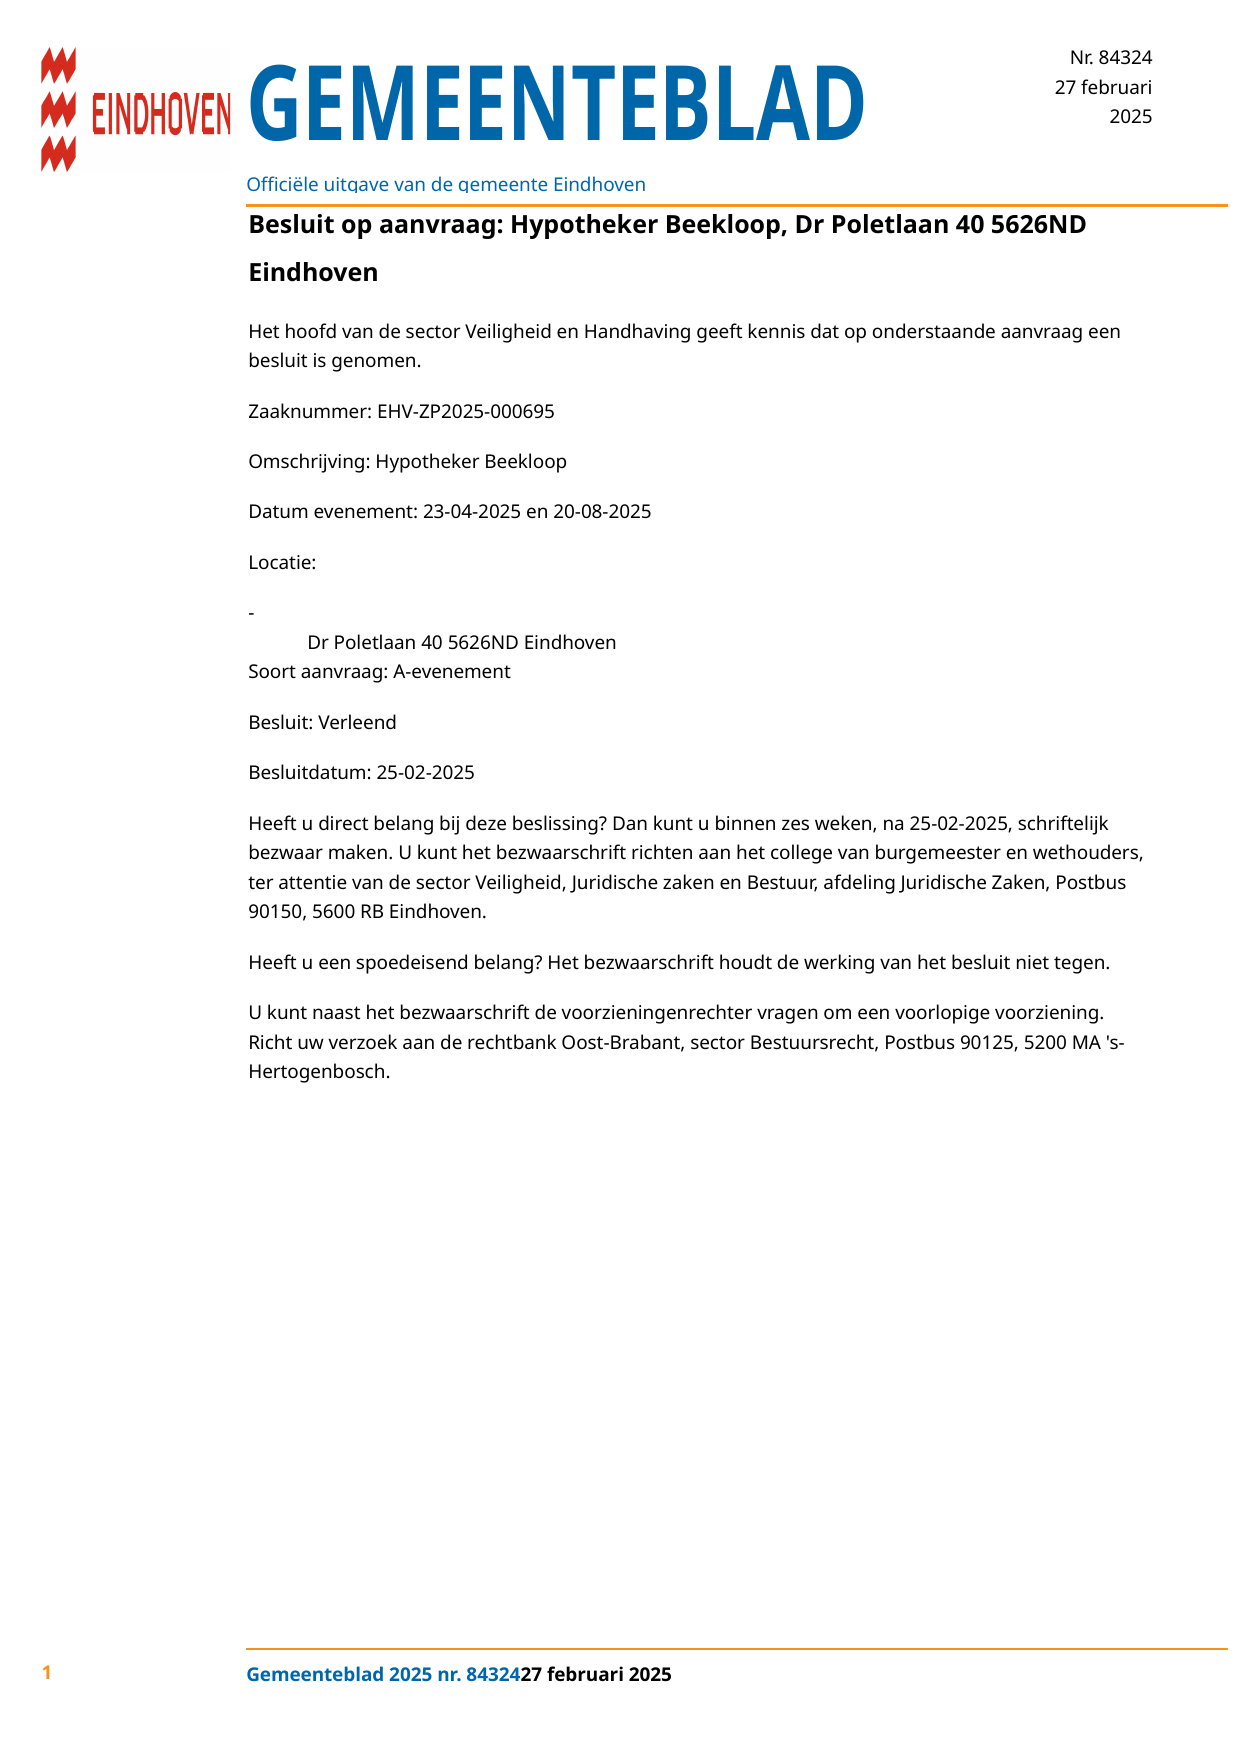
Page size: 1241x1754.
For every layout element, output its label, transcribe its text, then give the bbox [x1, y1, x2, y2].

list Dr Poletlaan 40 5626ND Eindhoven [248, 629, 1152, 655]
text Datum evenement: 23-04-2025 en 20-08-2025 [248, 499, 1152, 524]
text Besluitdatum: 25-02-2025 [248, 759, 1152, 785]
picture [41, 47, 231, 172]
text Heeft u direct belang bij deze beslissing? Dan kunt u binnen zes weken, na 25-02-2025, schriftelijk bezwaar maken. U kunt het bezwaarschrift richten aan het college van burgemeester en wethouders, ter attentie van de sector Veiligheid, Juridische zaken en Bestuur, afdeling Juridische Zaken, Postbus 90150, 5600 RB Eindhoven. [248, 810, 1152, 924]
text Zaaknummer: EHV-ZP2025-000695 [248, 398, 1152, 424]
text Locatie: [248, 549, 1152, 575]
text U kunt naast het bezwaarschrift de voorzieningenrechter vragen om een voorlopige voorziening. Richt uw verzoek aan de rechtbank Oost-Brabant, sector Bestuursrecht, Postbus 90125, 5200 MA 's-Hertogenbosch. [248, 999, 1152, 1084]
text Het hoofd van de sector Veiligheid en Handhaving geeft kennis dat op onderstaande aanvraag een besluit is genomen. [248, 318, 1152, 373]
text Soort aanvraag: A-evenement [248, 659, 1152, 684]
text Heeft u een spoedeisend belang? Het bezwaarschrift houdt de werking van het besluit niet tegen. [248, 949, 1152, 975]
text Besluit: Verleend [248, 709, 1152, 735]
text Besluit op aanvraag: Hypotheker Beekloop, Dr Poletlaan 40 5626ND Eindhoven [248, 207, 1152, 288]
text Omschrijving: Hypotheker Beekloop [248, 448, 1152, 474]
